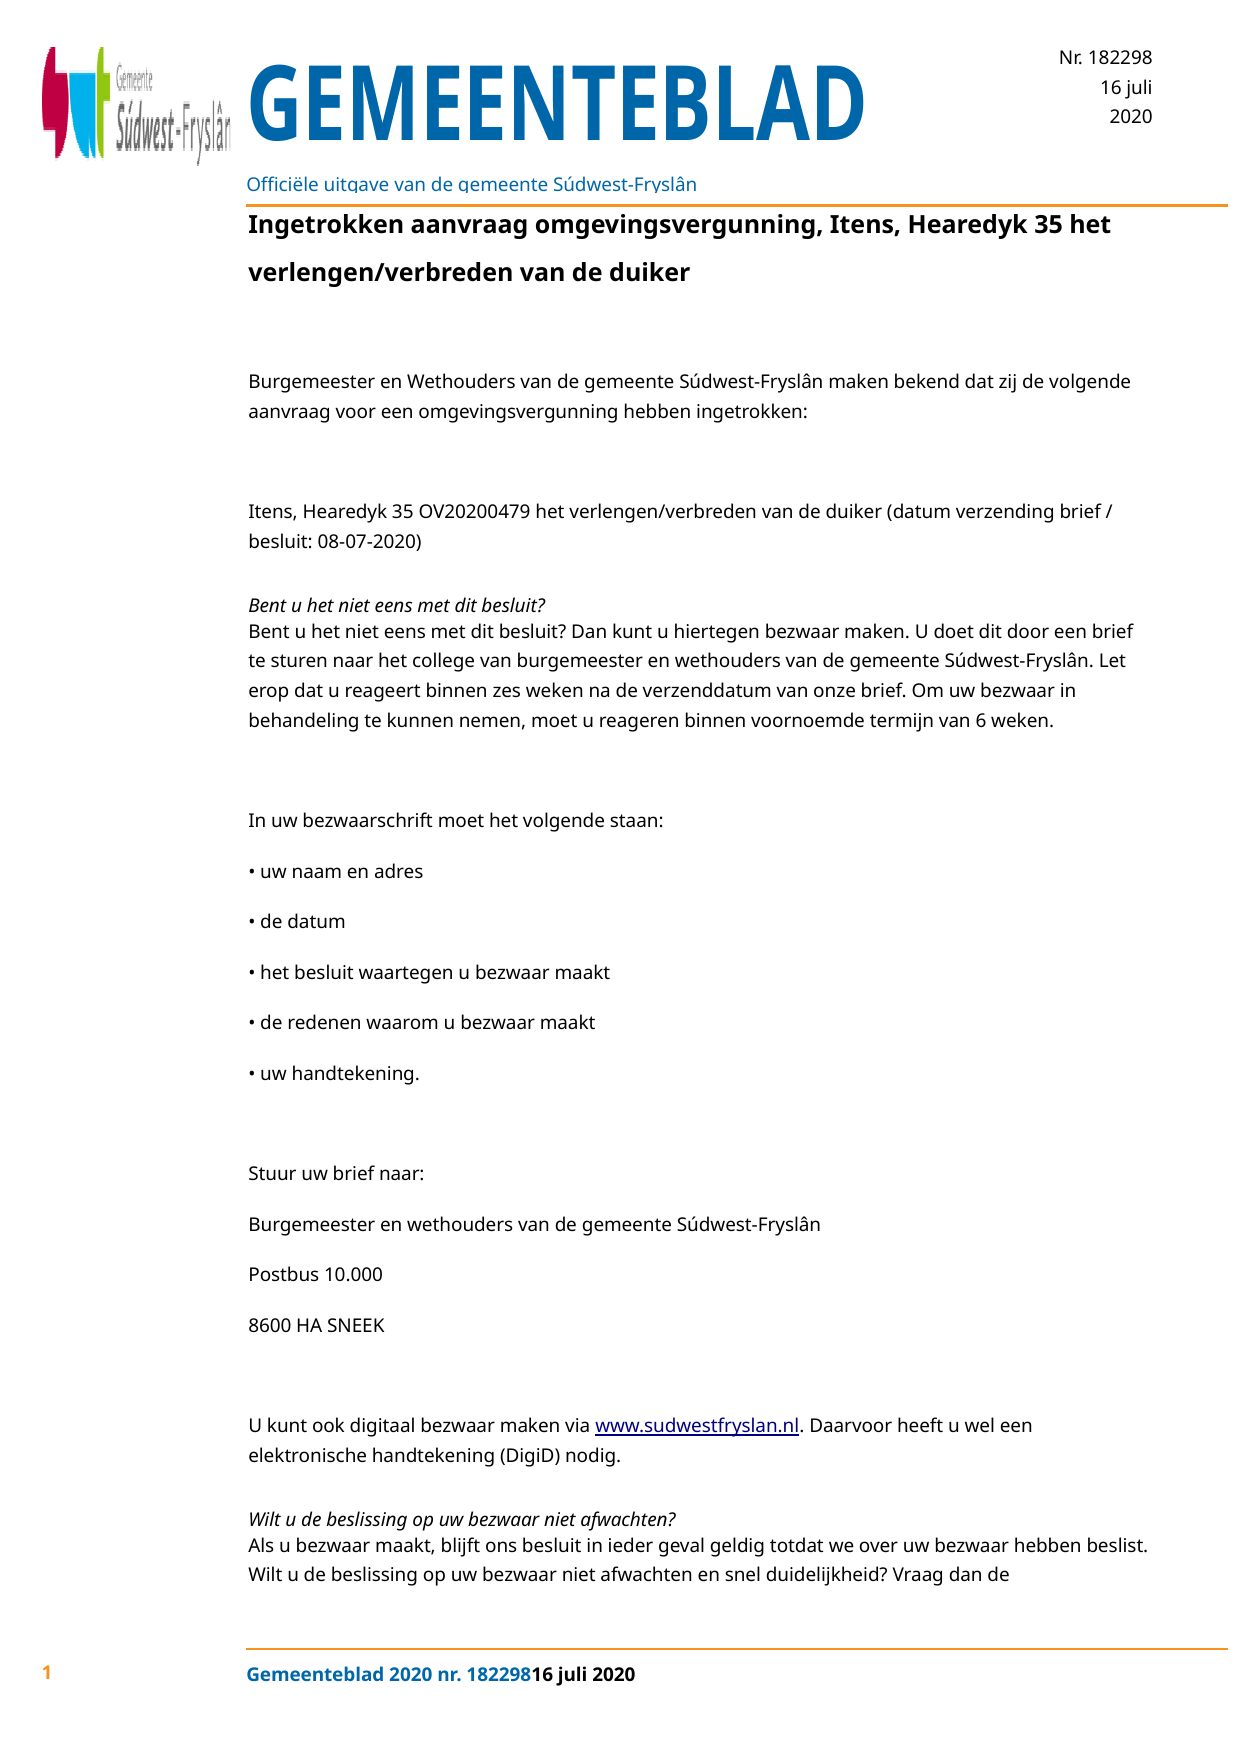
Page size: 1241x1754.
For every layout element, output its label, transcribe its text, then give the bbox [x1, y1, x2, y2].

text Stuur uw brief naar: [248, 1161, 1152, 1186]
text Als u bezwaar maakt, blijft ons besluit in ieder geval geldig totdat we over uw bezwaar hebben beslist. Wilt u de beslissing op uw bezwaar niet afwachten en snel duidelijkheid? Vraag dan de [248, 1532, 1152, 1587]
text Ingetrokken aanvraag omgevingsvergunning, Itens, Hearedyk 35 het verlengen/verbreden van de duiker [248, 207, 1152, 288]
text U kunt ook digitaal bezwaar maken via www.sudwestfryslan.nl. Daarvoor heeft u wel een elektronische handtekening (DigiD) nodig. [248, 1413, 1152, 1468]
text Burgemeester en wethouders van de gemeente Súdwest-Fryslân [248, 1211, 1152, 1237]
text In uw bezwaarschrift moet het volgende staan: [248, 808, 1152, 833]
text • het besluit waartegen u bezwaar maakt [248, 959, 1152, 984]
picture [41, 47, 231, 172]
text • de redenen waarom u bezwaar maakt [248, 1009, 1152, 1035]
text • uw naam en adres [248, 858, 1152, 884]
text Burgemeester en Wethouders van de gemeente Súdwest-Fryslân maken bekend dat zij de volgende aanvraag voor een omgevingsvergunning hebben ingetrokken: [248, 368, 1152, 424]
text Wilt u de beslissing op uw bezwaar niet afwachten? [248, 1506, 1152, 1532]
text Itens, Hearedyk 35 OV20200479 het verlengen/verbreden van de duiker (datum verzending brief / besluit: 08-07-2020) [248, 499, 1152, 554]
text • de datum [248, 908, 1152, 934]
text 8600 HA SNEEK [248, 1312, 1152, 1337]
text Postbus 10.000 [248, 1261, 1152, 1287]
text Bent u het niet eens met dit besluit? Dan kunt u hiertegen bezwaar maken. U doet dit door een brief te sturen naar het college van burgemeester en wethouders van de gemeente Súdwest-Fryslân. Let erop dat u reageert binnen zes weken na de verzenddatum van onze brief. Om uw bezwaar in behandeling te kunnen nemen, moet u reageren binnen voornoemde termijn van 6 weken. [248, 618, 1152, 732]
text Bent u het niet eens met dit besluit? [248, 592, 1152, 618]
text • uw handtekening. [248, 1060, 1152, 1085]
